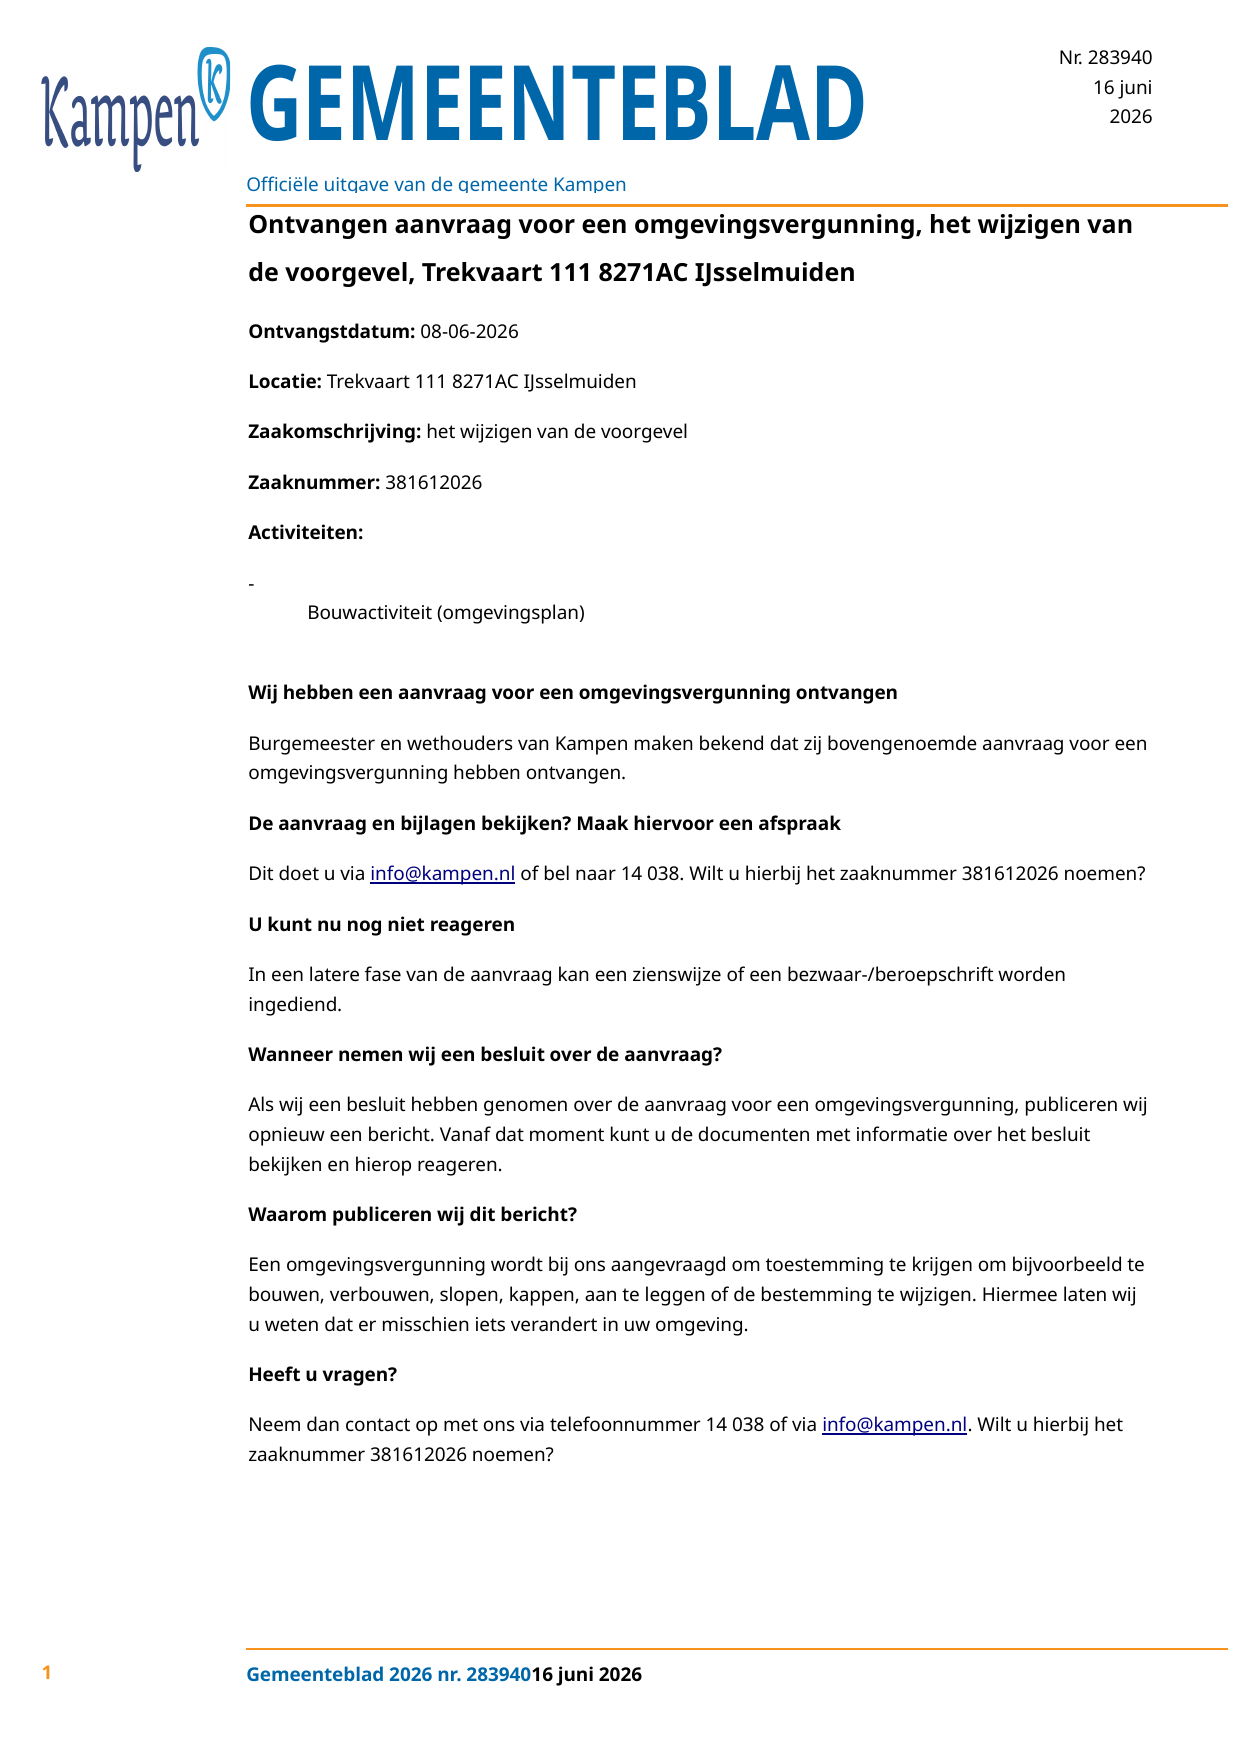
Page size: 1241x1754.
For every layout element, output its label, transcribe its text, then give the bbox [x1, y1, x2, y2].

text Waarom publiceren wij dit bericht? [248, 1201, 1152, 1227]
text Wanneer nemen wij een besluit over de aanvraag? [248, 1041, 1152, 1067]
text Locatie: Trekvaart 111 8271AC IJsselmuiden [248, 368, 1152, 394]
text Burgemeester en wethouders van Kampen maken bekend dat zij bovengenoemde aanvraag voor een omgevingsvergunning hebben ontvangen. [248, 730, 1152, 785]
text De aanvraag en bijlagen bekijken? Maak hiervoor een afspraak [248, 810, 1152, 836]
text Wij hebben een aanvraag voor een omgevingsvergunning ontvangen [248, 679, 1152, 705]
text Neem dan contact op met ons via telefoonnummer 14 038 of via info@kampen.nl. Wilt u hierbij het zaaknummer 381612026 noemen? [248, 1412, 1152, 1467]
list Bouwactiviteit (omgevingsplan) [248, 599, 1152, 625]
text U kunt nu nog niet reageren [248, 911, 1152, 937]
text Activiteiten: [248, 519, 1152, 545]
text Een omgevingsvergunning wordt bij ons aangevraagd om toestemming te krijgen om bijvoorbeeld te bouwen, verbouwen, slopen, kappen, aan te leggen of de bestemming te wijzigen. Hiermee laten wij u weten dat er misschien iets verandert in uw omgeving. [248, 1252, 1152, 1337]
text Ontvangstdatum: 08-06-2026 [248, 318, 1152, 344]
text Zaakomschrijving: het wijzigen van de voorgevel [248, 419, 1152, 444]
text Heeft u vragen? [248, 1361, 1152, 1387]
text Dit doet u via info@kampen.nl of bel naar 14 038. Wilt u hierbij het zaaknummer 381612026 noemen? [248, 860, 1152, 886]
text Als wij een besluit hebben genomen over de aanvraag voor een omgevingsvergunning, publiceren wij opnieuw een bericht. Vanaf dat moment kunt u de documenten met informatie over het besluit bekijken en hierop reageren. [248, 1092, 1152, 1177]
text Ontvangen aanvraag voor een omgevingsvergunning, het wijzigen van de voorgevel, Trekvaart 111 8271AC IJsselmuiden [248, 207, 1152, 288]
text In een latere fase van de aanvraag kan een zienswijze of een bezwaar-/beroepschrift worden ingediend. [248, 961, 1152, 1017]
picture [41, 47, 231, 172]
text Zaaknummer: 381612026 [248, 469, 1152, 495]
